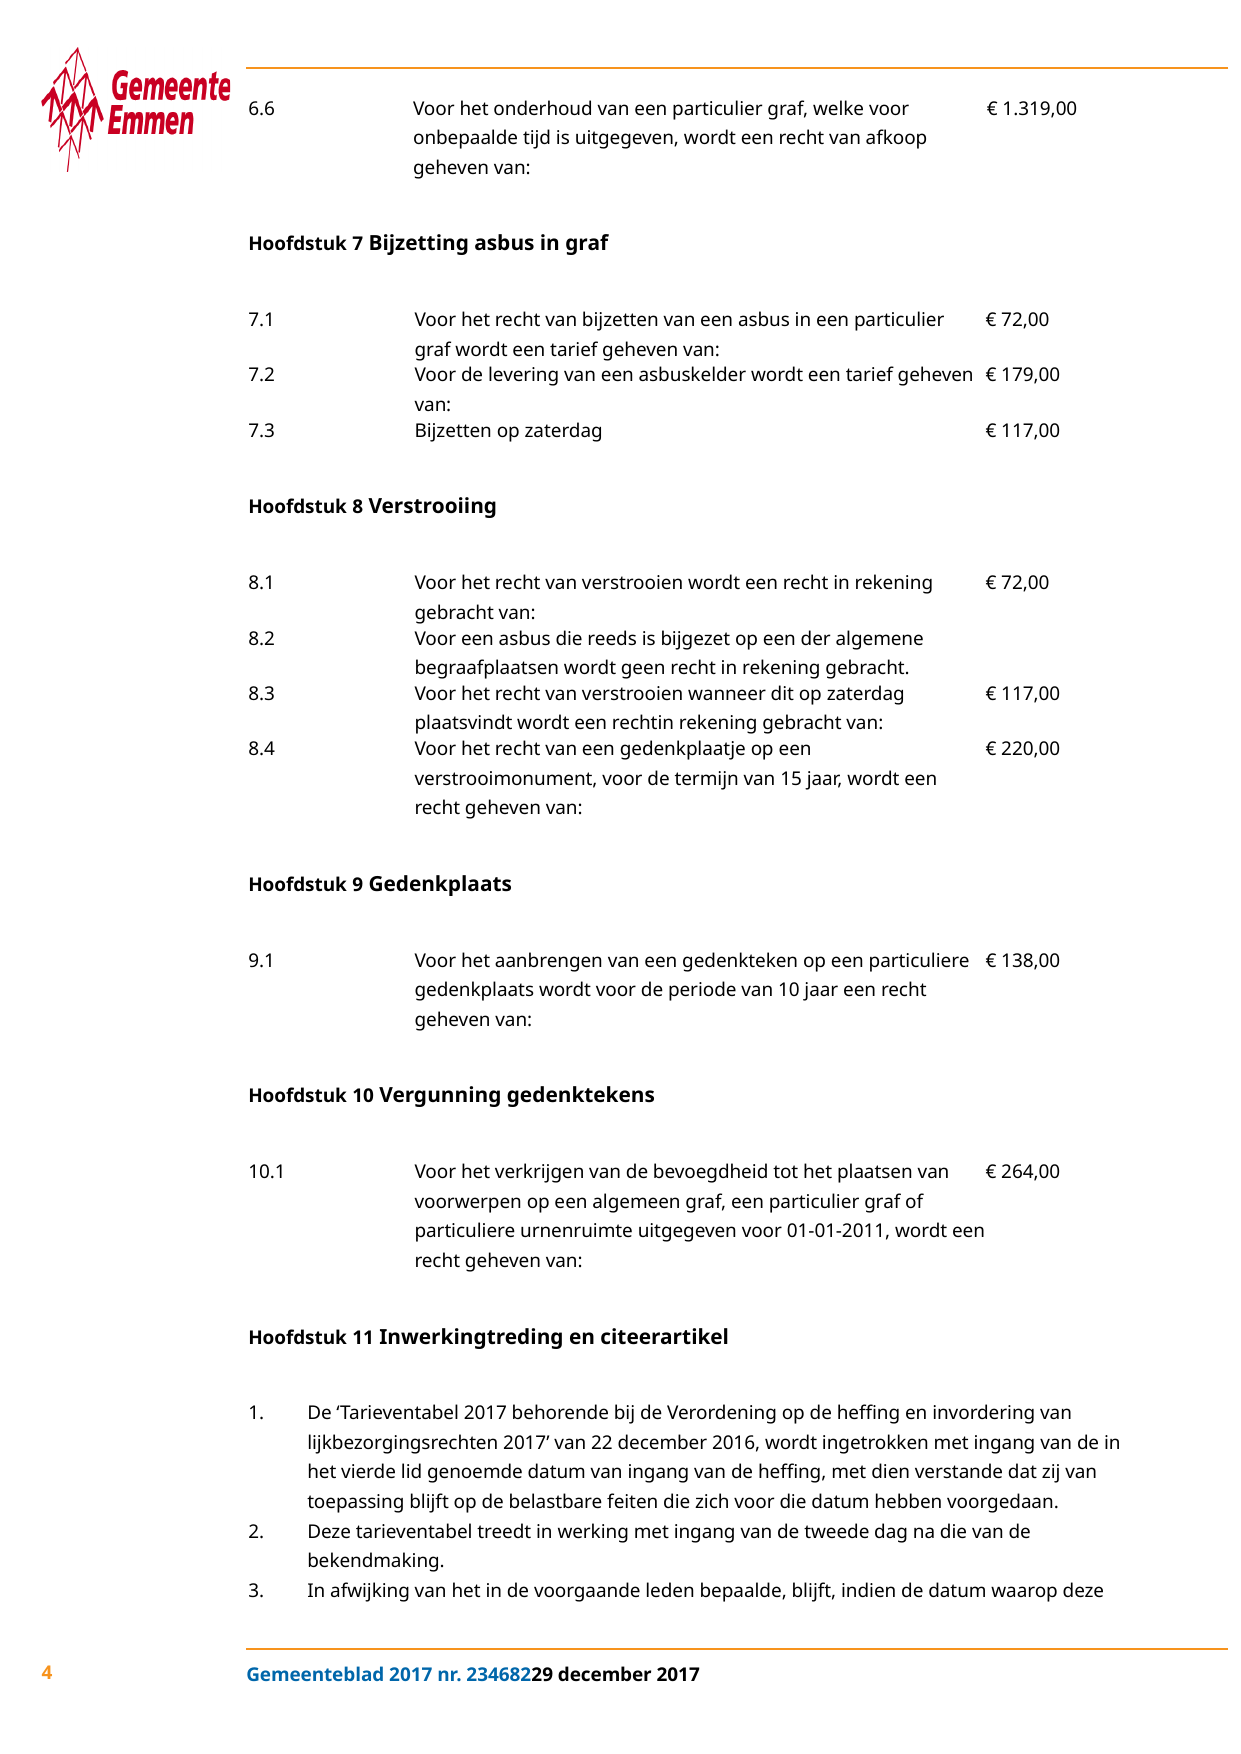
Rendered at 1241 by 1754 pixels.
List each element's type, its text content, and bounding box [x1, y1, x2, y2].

table_header Voor het aanbrengen van een gedenkteken op een particuliere gedenkplaats wordt voor de periode van 10 jaar een recht geheven van: [414, 947, 985, 1032]
table_cell 7.2 [248, 362, 414, 417]
table_header € 264,00 [985, 1159, 1152, 1273]
table_cell € 220,00 [985, 735, 1152, 820]
picture [41, 47, 231, 172]
list In afwijking van het in de voorgaande leden bepaalde, blijft, indien de datum waarop deze [248, 1577, 1152, 1603]
table_cell 8.4 [248, 735, 414, 820]
table_header € 72,00 [985, 569, 1152, 625]
table_header 10.1 [248, 1159, 414, 1273]
text Hoofdstuk 7 Bijzetting asbus in graf [248, 228, 1152, 257]
table_cell 6.6 [248, 95, 413, 180]
table_cell 8.3 [248, 680, 414, 735]
table_cell Voor het onderhoud van een particulier graf, welke voor onbepaalde tijd is uitgegeven, wordt een recht van afkoop geheven van: [413, 95, 987, 180]
text Hoofdstuk 8 Verstrooiing [248, 492, 1152, 520]
list De ‘Tarieventabel 2017 behorende bij de Verordening op de heffing en invordering van lijkbezorgingsrechten 2017’ van 22 december 2016, wordt ingetrokken met ingang van de in het vierde lid genoemde datum van ingang van de heffing, met dien verstande dat zij van toepassing blijft op de belastbare feiten die zich voor die datum hebben voorgedaan. [248, 1399, 1152, 1514]
table_header Voor het verkrijgen van de bevoegdheid tot het plaatsen van voorwerpen op een algemeen graf, een particulier graf of particuliere urnenruimte uitgegeven voor 01-01-2011, wordt een recht geheven van: [414, 1159, 985, 1273]
text Hoofdstuk 9 Gedenkplaats [248, 869, 1152, 897]
text Hoofdstuk 10 Vergunning gedenktekens [248, 1081, 1152, 1109]
table_header 8.1 [248, 569, 414, 625]
table_cell € 117,00 [985, 680, 1152, 735]
table_header Voor het recht van verstrooien wordt een recht in rekening gebracht van: [414, 569, 985, 625]
table_cell Voor een asbus die reeds is bijgezet op een der algemene begraafplaatsen wordt geen recht in rekening gebracht. [414, 625, 985, 680]
table_header 7.1 [248, 306, 414, 362]
table_cell Voor de levering van een asbuskelder wordt een tarief geheven van: [414, 362, 985, 417]
table_cell Voor het recht van een gedenkplaatje op een verstrooimonument, voor de termijn van 15 jaar, wordt een recht geheven van: [414, 735, 985, 820]
table_cell € 179,00 [985, 362, 1152, 417]
table_header Voor het recht van bijzetten van een asbus in een particulier graf wordt een tarief geheven van: [414, 306, 985, 362]
table_cell € 117,00 [985, 417, 1152, 443]
list Deze tarieventabel treedt in werking met ingang van de tweede dag na die van de bekendmaking. [248, 1518, 1152, 1573]
table_cell [985, 625, 1152, 680]
table_cell Bijzetten op zaterdag [414, 417, 985, 443]
table_header € 72,00 [985, 306, 1152, 362]
table_cell 8.2 [248, 625, 414, 680]
text Hoofdstuk 11 Inwerkingtreding en citeerartikel [248, 1322, 1152, 1350]
table_header 9.1 [248, 947, 414, 1032]
table_cell 7.3 [248, 417, 414, 443]
table_cell Voor het recht van verstrooien wanneer dit op zaterdag plaatsvindt wordt een rechtin rekening gebracht van: [414, 680, 985, 735]
table_cell € 1.319,00 [987, 95, 1152, 180]
table_header € 138,00 [985, 947, 1152, 1032]
